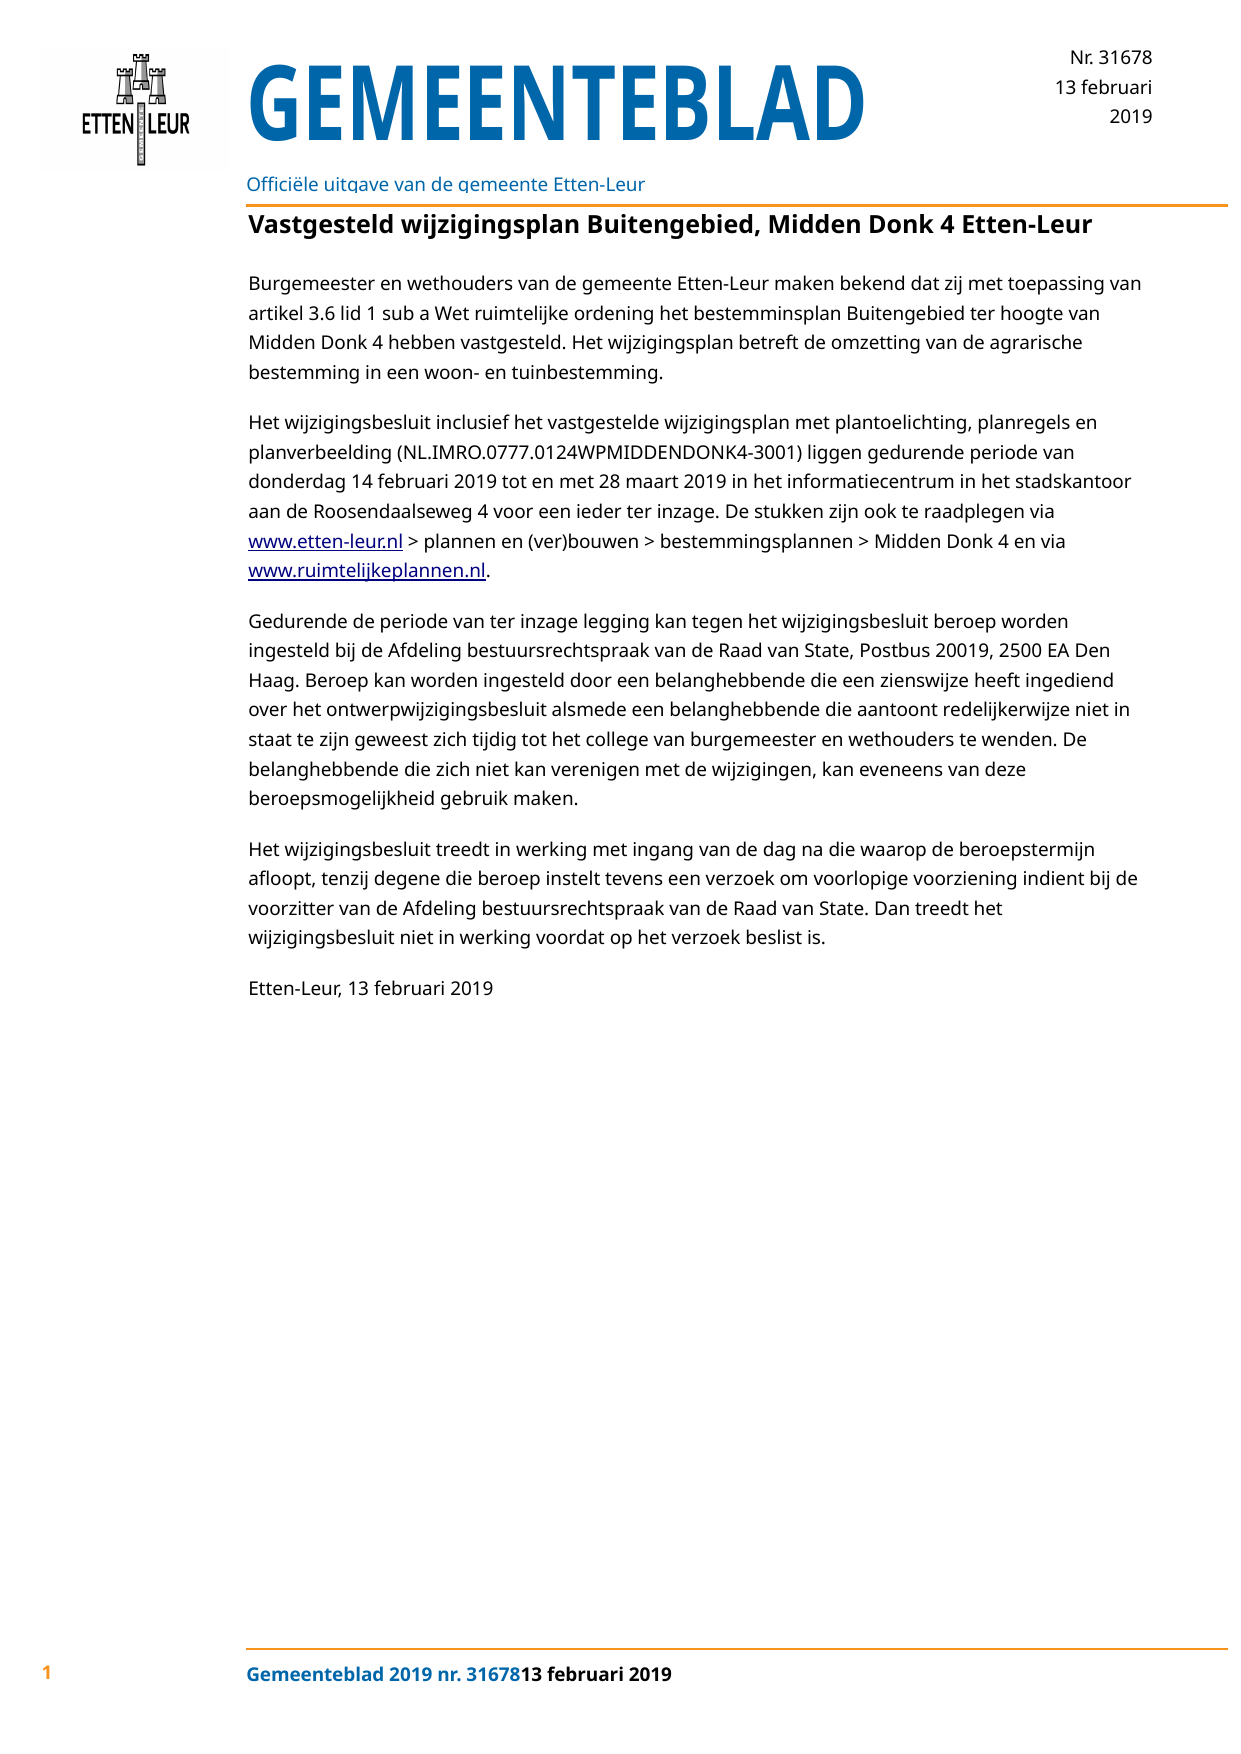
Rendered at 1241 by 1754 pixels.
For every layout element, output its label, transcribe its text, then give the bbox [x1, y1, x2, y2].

text Het wijzigingsbesluit treedt in werking met ingang van de dag na die waarop de beroepstermijn afloopt, tenzij degene die beroep instelt tevens een verzoek om voorlopige voorziening indient bij de voorzitter van de Afdeling bestuursrechtspraak van de Raad van State. Dan treedt het wijzigingsbesluit niet in werking voordat op het verzoek beslist is. [248, 836, 1152, 950]
text Het wijzigingsbesluit inclusief het vastgestelde wijzigingsplan met plantoelichting, planregels en planverbeelding (NL.IMRO.0777.0124WPMIDDENDONK4-3001) liggen gedurende periode van donderdag 14 februari 2019 tot en met 28 maart 2019 in het informatiecentrum in het stadskantoor aan de Roosendaalseweg 4 voor een ieder ter inzage. De stukken zijn ook te raadplegen via www.etten-leur.nl > plannen en (ver)bouwen > bestemmingsplannen > Midden Donk 4 en via www.ruimtelijkeplannen.nl. [248, 409, 1152, 583]
text Etten-Leur, 13 februari 2019 [248, 975, 1152, 1001]
text Vastgesteld wijzigingsplan Buitengebied, Midden Donk 4 Etten-Leur [248, 207, 1152, 241]
text Burgemeester en wethouders van de gemeente Etten-Leur maken bekend dat zij met toepassing van artikel 3.6 lid 1 sub a Wet ruimtelijke ordening het bestemminsplan Buitengebied ter hoogte van Midden Donk 4 hebben vastgesteld. Het wijzigingsplan betreft de omzetting van de agrarische bestemming in een woon- en tuinbestemming. [248, 270, 1152, 385]
picture [41, 47, 231, 172]
text Gedurende de periode van ter inzage legging kan tegen het wijzigingsbesluit beroep worden ingesteld bij de Afdeling bestuursrechtspraak van de Raad van State, Postbus 20019, 2500 EA Den Haag. Beroep kan worden ingesteld door een belanghebbende die een zienswijze heeft ingediend over het ontwerpwijzigingsbesluit alsmede een belanghebbende die aantoont redelijkerwijze niet in staat te zijn geweest zich tijdig tot het college van burgemeester en wethouders te wenden. De belanghebbende die zich niet kan verenigen met de wijzigingen, kan eveneens van deze beroepsmogelijkheid gebruik maken. [248, 608, 1152, 811]
